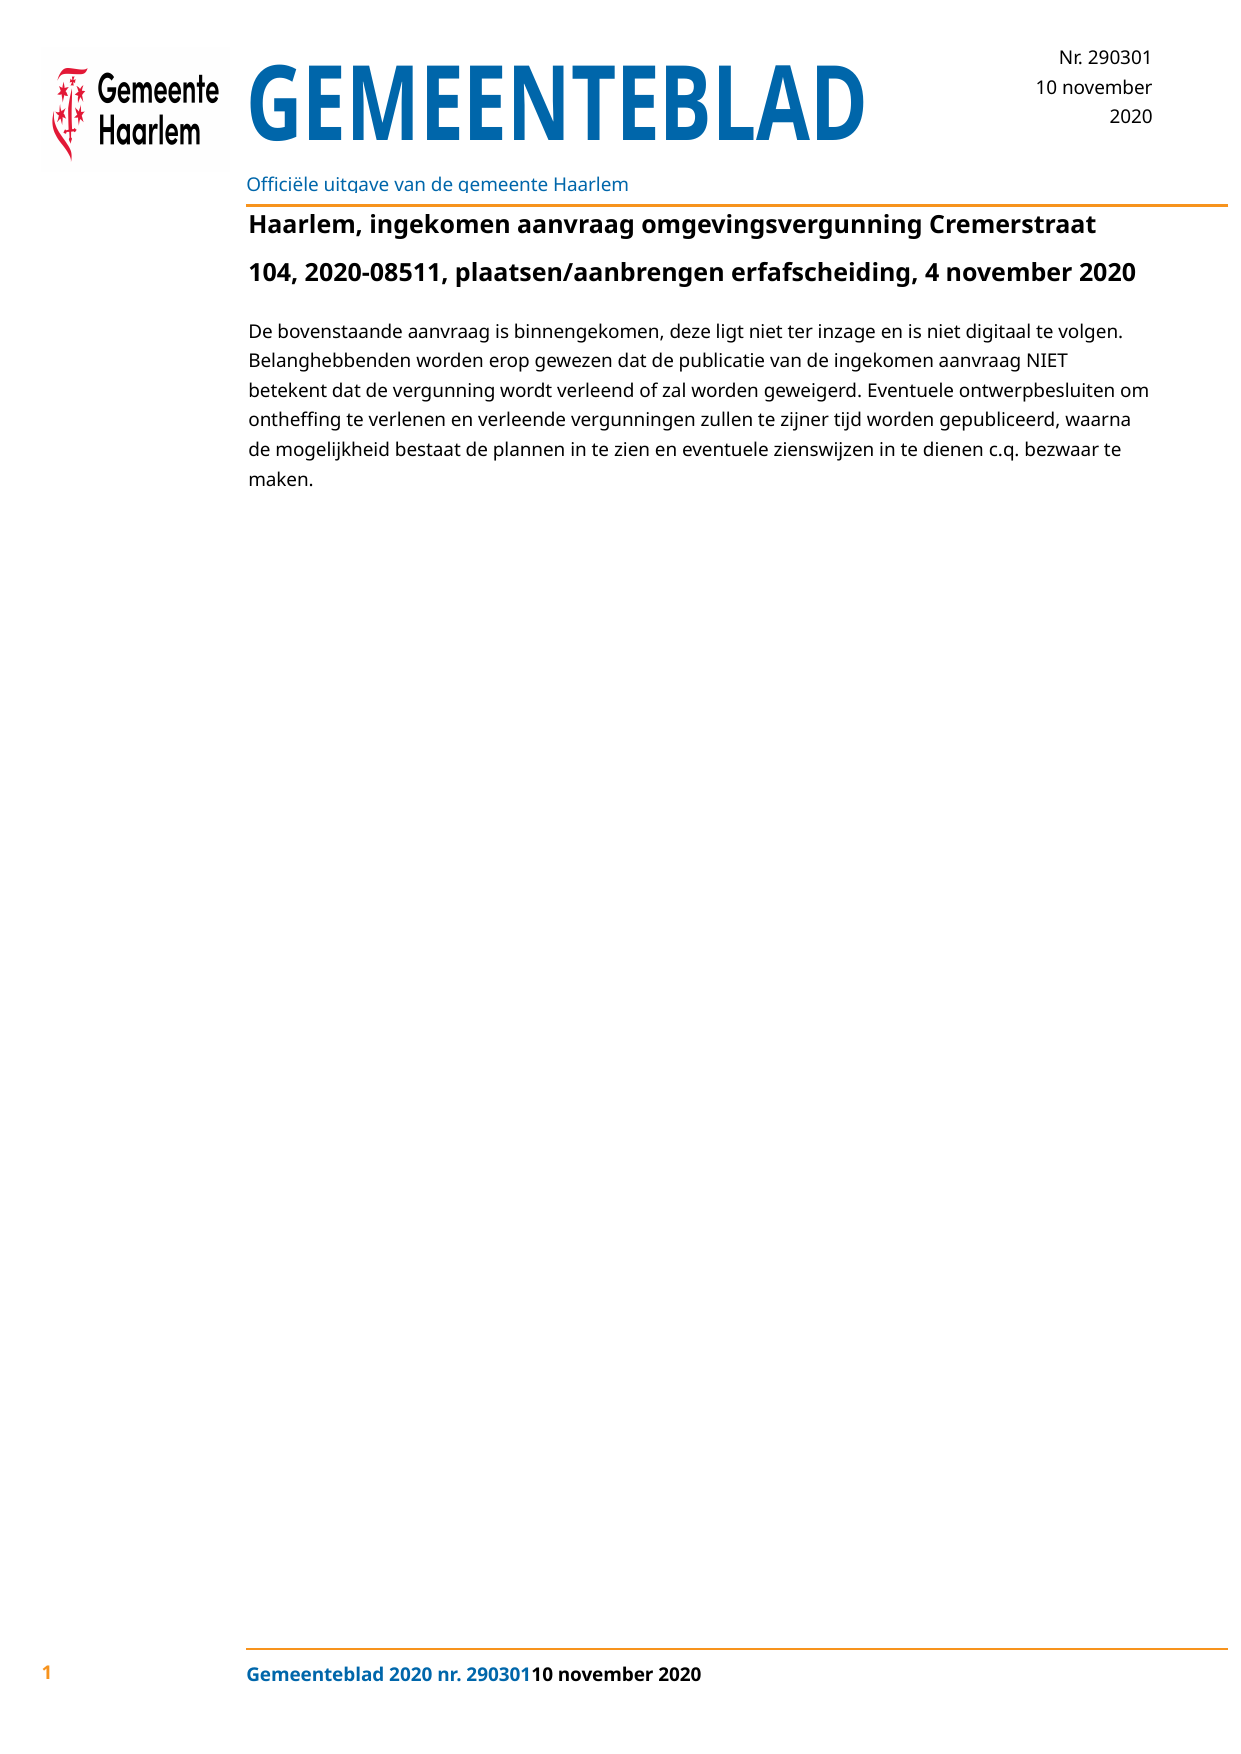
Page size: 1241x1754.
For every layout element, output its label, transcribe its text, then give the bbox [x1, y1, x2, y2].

text De bovenstaande aanvraag is binnengekomen, deze ligt niet ter inzage en is niet digitaal te volgen. Belanghebbenden worden erop gewezen dat de publicatie van de ingekomen aanvraag NIET betekent dat de vergunning wordt verleend of zal worden geweigerd. Eventuele ontwerpbesluiten om ontheffing te verlenen en verleende vergunningen zullen te zijner tijd worden gepubliceerd, waarna de mogelijkheid bestaat de plannen in te zien en eventuele zienswijzen in te dienen c.q. bezwaar te maken. [248, 318, 1152, 492]
text Haarlem, ingekomen aanvraag omgevingsvergunning Cremerstraat 104, 2020-08511, plaatsen/aanbrengen erfafscheiding, 4 november 2020 [248, 207, 1152, 288]
picture [41, 47, 231, 172]
